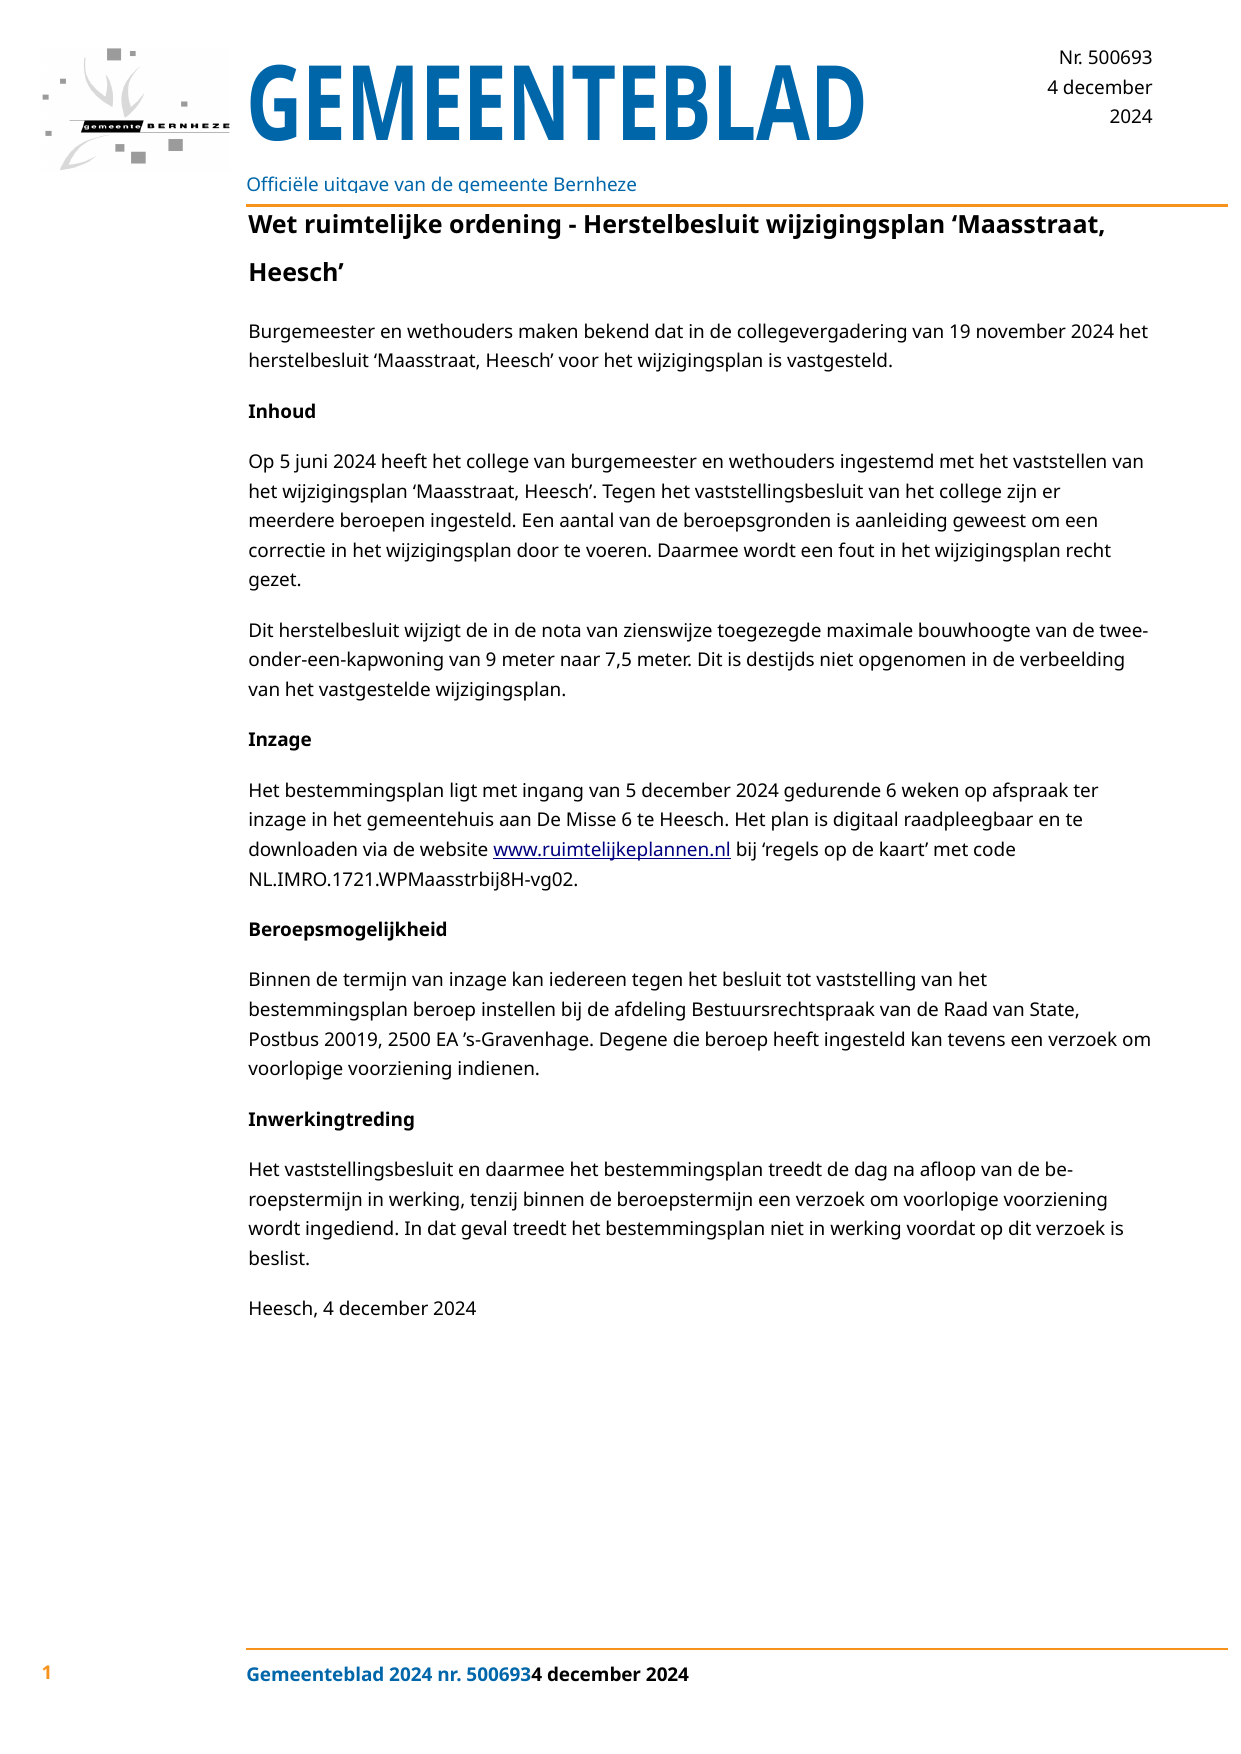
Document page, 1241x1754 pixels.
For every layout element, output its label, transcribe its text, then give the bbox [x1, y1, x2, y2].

text Wet ruimtelijke ordening - Herstelbesluit wijzigingsplan ‘Maasstraat, Heesch’ [248, 207, 1152, 288]
text Het bestemmingsplan ligt met ingang van 5 december 2024 gedurende 6 weken op afspraak ter inzage in het gemeentehuis aan De Misse 6 te Heesch. Het plan is digitaal raadpleegbaar en te downloaden via de website www.ruimtelijkeplannen.nl bij ‘regels op de kaart’ met code NL.IMRO.1721.WPMaasstrbij8H-vg02. [248, 777, 1152, 892]
text Dit herstelbesluit wijzigt de in de nota van zienswijze toegezegde maximale bouwhoogte van de twee-onder-een-kapwoning van 9 meter naar 7,5 meter. Dit is destijds niet opgenomen in de verbeelding van het vastgestelde wijzigingsplan. [248, 617, 1152, 702]
text Beroepsmogelijkheid [248, 916, 1152, 942]
picture [41, 47, 231, 172]
text Heesch, 4 december 2024 [248, 1295, 1152, 1321]
text Op 5 juni 2024 heeft het college van burgemeester en wethouders ingestemd met het vaststellen van het wijzigingsplan ‘Maasstraat, Heesch’. Tegen het vaststellingsbesluit van het college zijn er meerdere beroepen ingesteld. Een aantal van de beroepsgronden is aanleiding geweest om een correctie in het wijzigingsplan door te voeren. Daarmee wordt een fout in het wijzigingsplan recht gezet. [248, 448, 1152, 592]
text Het vaststellingsbesluit en daarmee het bestemmingsplan treedt de dag na afloop van de be-roepstermijn in werking, tenzij binnen de beroepstermijn een verzoek om voorlopige voorziening wordt ingediend. In dat geval treedt het bestemmingsplan niet in werking voordat op dit verzoek is beslist. [248, 1156, 1152, 1271]
text Burgemeester en wethouders maken bekend dat in de collegevergadering van 19 november 2024 het herstelbesluit ‘Maasstraat, Heesch’ voor het wijzigingsplan is vastgesteld. [248, 318, 1152, 373]
text Inwerkingtreding [248, 1106, 1152, 1132]
text Inzage [248, 727, 1152, 752]
text Binnen de termijn van inzage kan iedereen tegen het besluit tot vaststelling van het bestemmingsplan beroep instellen bij de afdeling Bestuursrechtspraak van de Raad van State, Postbus 20019, 2500 EA ’s-Gravenhage. Degene die beroep heeft ingesteld kan tevens een verzoek om voorlopige voorziening indienen. [248, 967, 1152, 1081]
text Inhoud [248, 398, 1152, 424]
